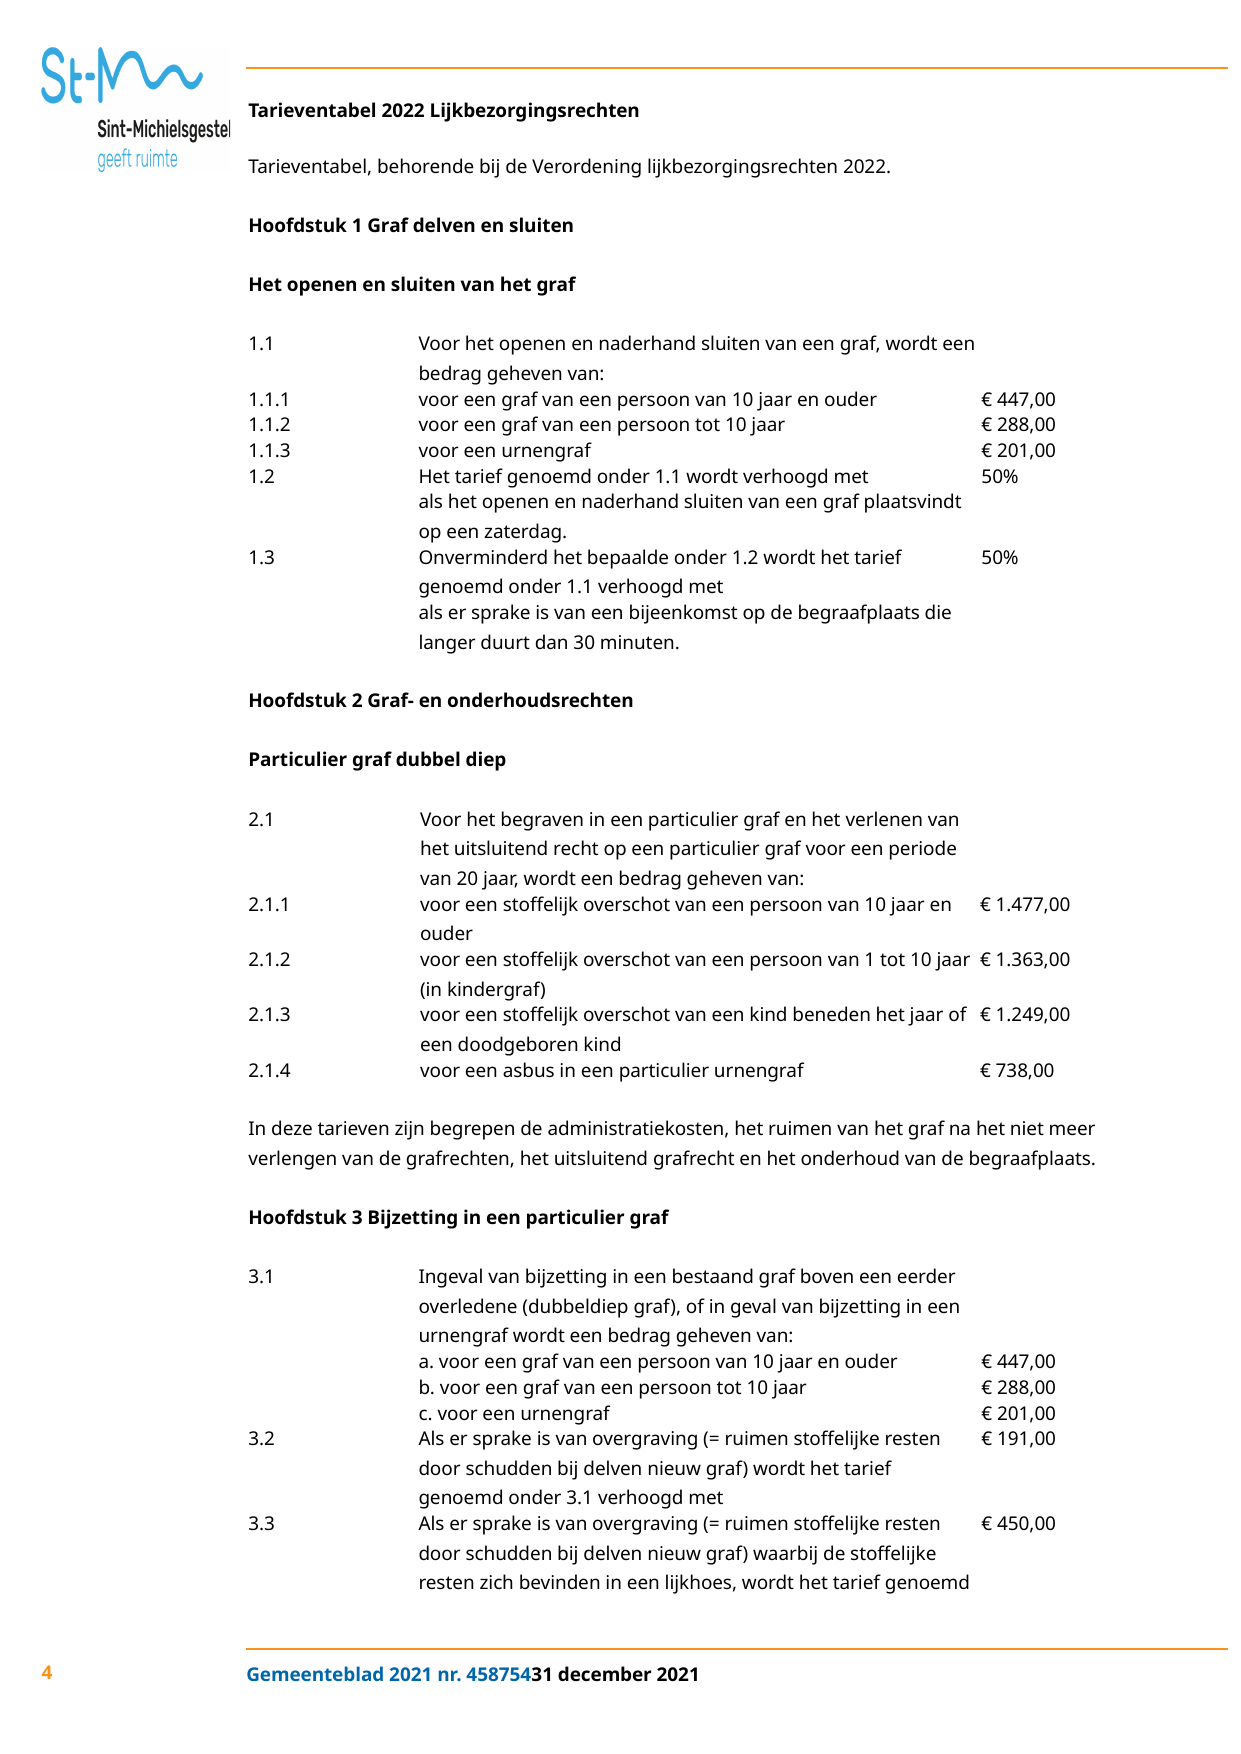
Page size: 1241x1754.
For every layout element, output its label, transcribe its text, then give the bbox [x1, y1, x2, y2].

table_cell [248, 599, 418, 655]
table_cell [248, 1348, 418, 1374]
text Het openen en sluiten van het graf [248, 271, 1152, 297]
text Hoofdstuk 3 Bijzetting in een particulier graf [248, 1204, 1152, 1230]
table_cell 3.3 [248, 1510, 418, 1595]
table_cell 50% [981, 463, 1152, 489]
table_cell € 1.363,00 [980, 946, 1152, 1001]
table_header 1.1 [248, 331, 418, 386]
table_cell voor een graf van een persoon tot 10 jaar [418, 412, 981, 437]
table_header [980, 806, 1152, 891]
table_cell voor een stoffelijk overschot van een persoon van 1 tot 10 jaar (in kindergraf) [420, 946, 980, 1001]
table_header 3.1 [248, 1263, 418, 1348]
text Particulier graf dubbel diep [248, 747, 1152, 772]
table_cell 1.2 [248, 463, 418, 489]
table_header 2.1 [248, 806, 420, 891]
table_cell [248, 489, 418, 544]
table_cell € 201,00 [981, 1400, 1152, 1425]
table_cell voor een stoffelijk overschot van een kind beneden het jaar of een doodgeboren kind [420, 1001, 980, 1057]
table_cell 1.1.1 [248, 386, 418, 412]
table_cell € 1.249,00 [980, 1001, 1152, 1057]
table_cell b. voor een graf van een persoon tot 10 jaar [418, 1374, 981, 1400]
table_cell 2.1.3 [248, 1001, 420, 1057]
table_cell € 201,00 [981, 437, 1152, 463]
table_cell € 738,00 [980, 1057, 1152, 1082]
table_header Voor het openen en naderhand sluiten van een graf, wordt een bedrag geheven van: [418, 331, 981, 386]
text Hoofdstuk 1 Graf delven en sluiten [248, 212, 1152, 238]
table_cell voor een graf van een persoon van 10 jaar en ouder [418, 386, 981, 412]
table_cell Als er sprake is van overgraving (= ruimen stoffelijke resten door schudden bij delven nieuw graf) waarbij de stoffelijke resten zich bevinden in een lijkhoes, wordt het tarief genoemd [418, 1510, 981, 1595]
table_cell 2.1.2 [248, 946, 420, 1001]
table_cell als het openen en naderhand sluiten van een graf plaatsvindt op een zaterdag. [418, 489, 981, 544]
table_cell voor een asbus in een particulier urnengraf [420, 1057, 980, 1082]
table_cell € 288,00 [981, 412, 1152, 437]
table_header [981, 1263, 1152, 1348]
text Tarieventabel, behorende bij de Verordening lijkbezorgingsrechten 2022. [248, 153, 1152, 179]
text Tarieventabel 2022 Lijkbezorgingsrechten [248, 95, 1152, 123]
table_cell als er sprake is van een bijeenkomst op de begraafplaats die langer duurt dan 30 minuten. [418, 599, 981, 655]
table_cell € 447,00 [981, 386, 1152, 412]
table_cell € 447,00 [981, 1348, 1152, 1374]
table_cell voor een stoffelijk overschot van een persoon van 10 jaar en ouder [420, 891, 980, 946]
table_cell 2.1.4 [248, 1057, 420, 1082]
table_cell a. voor een graf van een persoon van 10 jaar en ouder [418, 1348, 981, 1374]
text Hoofdstuk 2 Graf- en onderhoudsrechten [248, 687, 1152, 713]
table_cell 1.1.3 [248, 437, 418, 463]
table_cell Onverminderd het bepaalde onder 1.2 wordt het tarief genoemd onder 1.1 verhoogd met [418, 544, 981, 599]
table_header Voor het begraven in een particulier graf en het verlenen van het uitsluitend recht op een particulier graf voor een periode van 20 jaar, wordt een bedrag geheven van: [420, 806, 980, 891]
table_header Ingeval van bijzetting in een bestaand graf boven een eerder overledene (dubbeldiep graf), of in geval van bijzetting in een urnengraf wordt een bedrag geheven van: [418, 1263, 981, 1348]
table_cell € 450,00 [981, 1510, 1152, 1595]
table_header [981, 331, 1152, 386]
table_cell 50% [981, 544, 1152, 599]
table_cell 1.1.2 [248, 412, 418, 437]
table_cell voor een urnengraf [418, 437, 981, 463]
table_cell 2.1.1 [248, 891, 420, 946]
table_cell Als er sprake is van overgraving (= ruimen stoffelijke resten door schudden bij delven nieuw graf) wordt het tarief genoemd onder 3.1 verhoogd met [418, 1425, 981, 1510]
table_cell [981, 489, 1152, 544]
table_cell € 1.477,00 [980, 891, 1152, 946]
text In deze tarieven zijn begrepen de administratiekosten, het ruimen van het graf na het niet meer verlengen van de grafrechten, het uitsluitend grafrecht en het onderhoud van de begraafplaats. [248, 1115, 1152, 1171]
table_cell [981, 599, 1152, 655]
table_cell 3.2 [248, 1425, 418, 1510]
table_cell 1.3 [248, 544, 418, 599]
table_cell c. voor een urnengraf [418, 1400, 981, 1425]
table_cell Het tarief genoemd onder 1.1 wordt verhoogd met [418, 463, 981, 489]
table_cell € 191,00 [981, 1425, 1152, 1510]
table_cell [248, 1400, 418, 1425]
picture [41, 47, 231, 172]
table_cell [248, 1374, 418, 1400]
table_cell € 288,00 [981, 1374, 1152, 1400]
